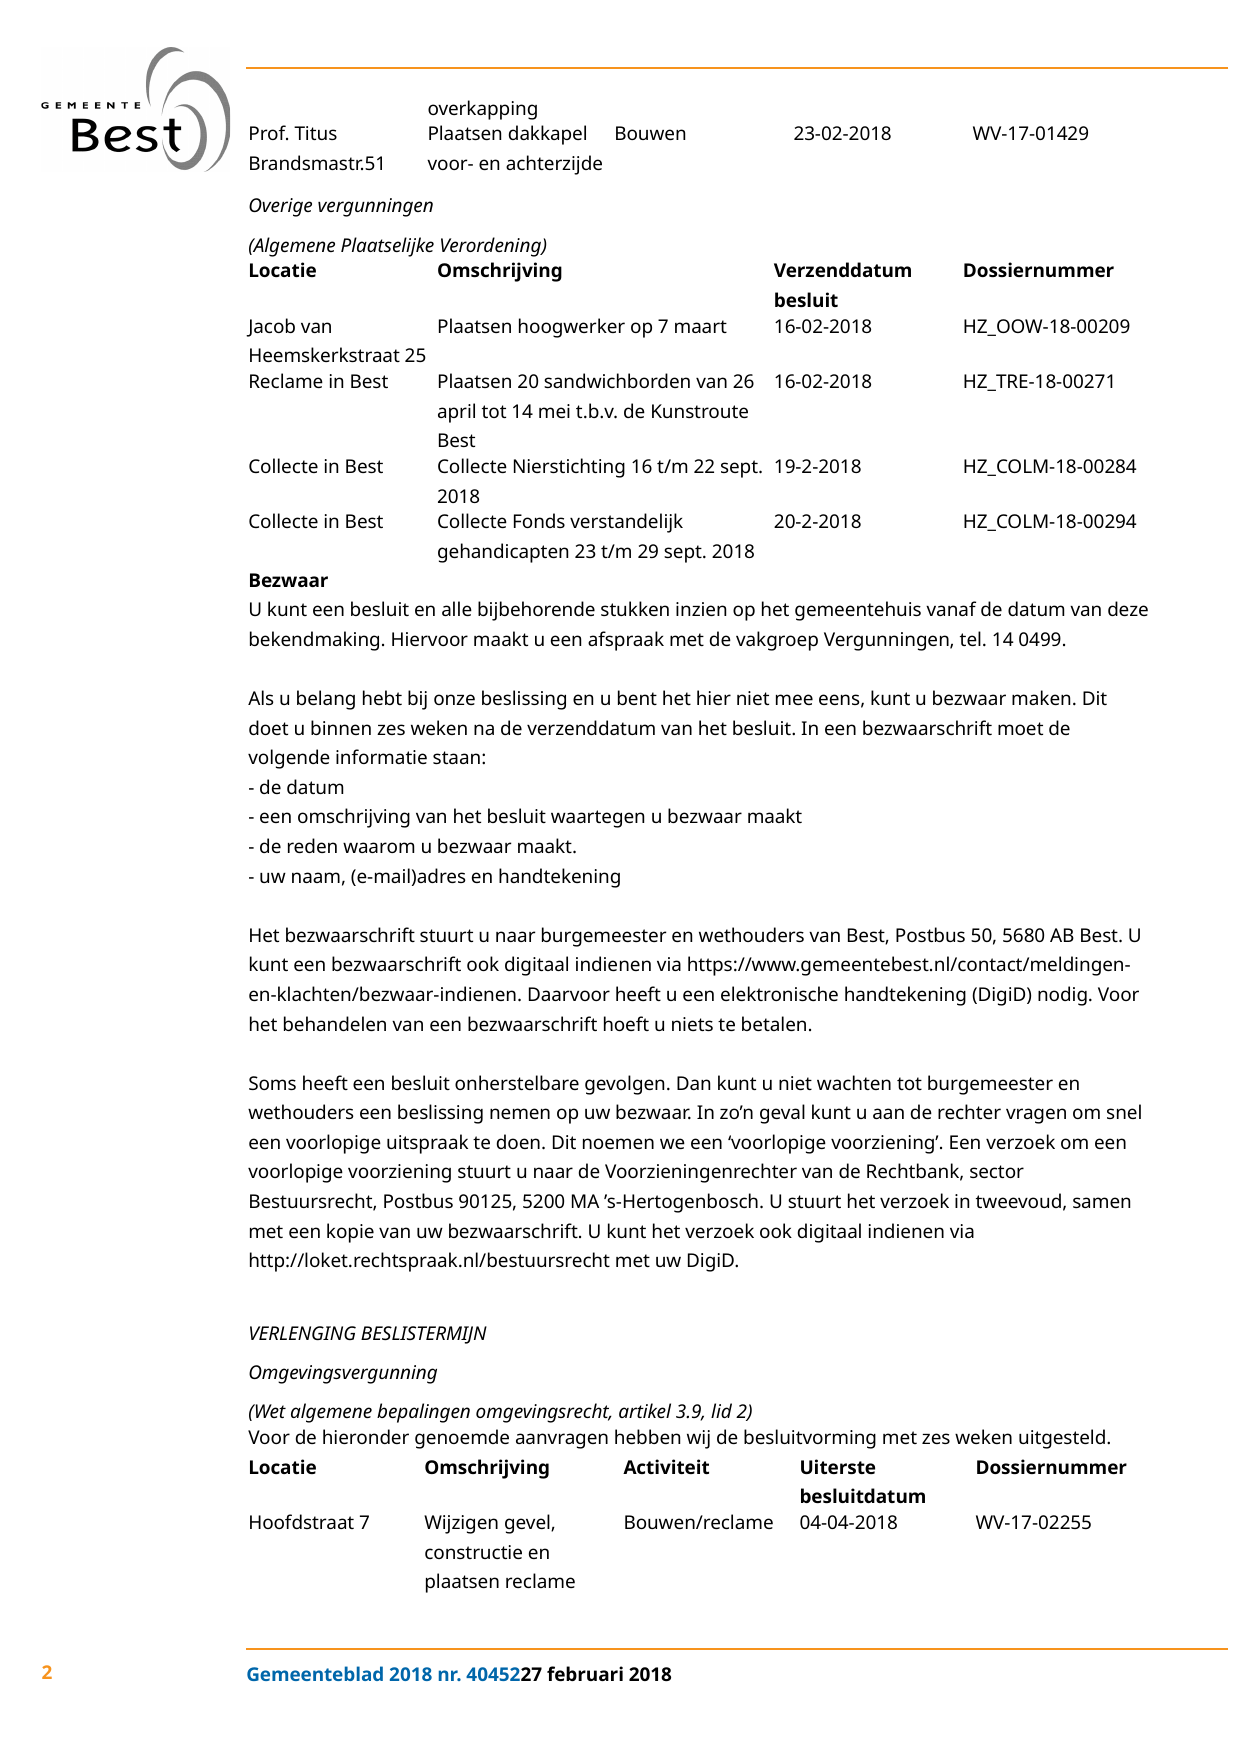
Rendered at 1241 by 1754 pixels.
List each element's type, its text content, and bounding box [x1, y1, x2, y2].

table_cell HZ_OOW-18-00209 [963, 313, 1152, 368]
table_cell Jacob van Heemskerkstraat 25 [248, 313, 437, 368]
table_header Verzenddatum besluit [774, 258, 963, 313]
table_header Dossiernummer [963, 258, 1152, 313]
text - de datum [248, 774, 1152, 800]
table_cell Collecte Nierstichting 16 t/m 22 sept. 2018 [437, 453, 774, 508]
table_cell [248, 95, 427, 121]
table_header Locatie [248, 1454, 424, 1509]
table_cell HZ_TRE-18-00271 [963, 368, 1152, 453]
table_cell Collecte in Best [248, 453, 437, 508]
table_cell Prof. Titus Brandsmastr.51 [248, 121, 427, 176]
table_cell Plaatsen dakkapel voor- en achterzijde [427, 121, 614, 176]
table_header Dossiernummer [975, 1454, 1152, 1509]
table_cell Wijzigen gevel, constructie en plaatsen reclame [424, 1510, 623, 1594]
table_cell [614, 95, 793, 121]
text Omgevingsvergunning [248, 1359, 1152, 1385]
table_cell overkapping [427, 95, 614, 121]
table_cell Plaatsen hoogwerker op 7 maart [437, 313, 774, 368]
picture [41, 47, 231, 172]
text Voor de hieronder genoemde aanvragen hebben wij de besluitvorming met zes weken uitgesteld. [248, 1424, 1152, 1450]
table_header Locatie [248, 258, 437, 313]
table_cell Collecte in Best [248, 509, 437, 564]
table_cell 23-02-2018 [793, 121, 972, 176]
table_cell [973, 95, 1152, 121]
table_cell 19-2-2018 [774, 453, 963, 508]
table_cell HZ_COLM-18-00294 [963, 509, 1152, 564]
table_cell Plaatsen 20 sandwichborden van 26 april tot 14 mei t.b.v. de Kunstroute Best [437, 368, 774, 453]
text Het bezwaarschrift stuurt u naar burgemeester en wethouders van Best, Postbus 50, 5680 AB Best. U kunt een bezwaarschrift ook digitaal indienen via https://www.gemeentebest.nl/contact/meldingen-en-klachten/bezwaar-indienen. Daarvoor heeft u een elektronische handtekening (DigiD) nodig. Voor het behandelen van een bezwaarschrift hoeft u niets te betalen. [248, 922, 1152, 1037]
table_header Activiteit [623, 1454, 799, 1509]
table_cell 04-04-2018 [799, 1510, 975, 1594]
text U kunt een besluit en alle bijbehorende stukken inzien op het gemeentehuis vanaf de datum van deze bekendmaking. Hiervoor maakt u een afspraak met de vakgroep Vergunningen, tel. 14 0499. [248, 597, 1152, 652]
table_cell Hoofdstraat 7 [248, 1510, 424, 1594]
table_cell Collecte Fonds verstandelijk gehandicapten 23 t/m 29 sept. 2018 [437, 509, 774, 564]
table_cell [793, 95, 972, 121]
table_header Omschrijving [437, 258, 774, 313]
text Bezwaar [248, 567, 1152, 593]
table_cell 16-02-2018 [774, 368, 963, 453]
table_cell HZ_COLM-18-00284 [963, 453, 1152, 508]
text - een omschrijving van het besluit waartegen u bezwaar maakt [248, 804, 1152, 829]
table_cell WV-17-01429 [973, 121, 1152, 176]
table_cell 20-2-2018 [774, 509, 963, 564]
table_cell Bouwen [614, 121, 793, 176]
text Overige vergunningen [248, 193, 1152, 218]
table_cell 16-02-2018 [774, 313, 963, 368]
text VERLENGING BESLISTERMIJN [248, 1320, 1152, 1346]
table_cell WV-17-02255 [975, 1510, 1152, 1594]
text (Algemene Plaatselijke Verordening) [248, 232, 1152, 258]
text Als u belang hebt bij onze beslissing en u bent het hier niet mee eens, kunt u bezwaar maken. Dit doet u binnen zes weken na de verzenddatum van het besluit. In een bezwaarschrift moet de volgende informatie staan: [248, 685, 1152, 770]
text (Wet algemene bepalingen omgevingsrecht, artikel 3.9, lid 2) [248, 1399, 1152, 1424]
table_header Omschrijving [424, 1454, 623, 1509]
text Soms heeft een besluit onherstelbare gevolgen. Dan kunt u niet wachten tot burgemeester en wethouders een beslissing nemen op uw bezwaar. In zo’n geval kunt u aan de rechter vragen om snel een voorlopige uitspraak te doen. Dit noemen we een ‘voorlopige voorziening’. Een verzoek om een voorlopige voorziening stuurt u naar de Voorzieningenrechter van de Rechtbank, sector Bestuursrecht, Postbus 90125, 5200 MA ’s-Hertogenbosch. U stuurt het verzoek in tweevoud, samen met een kopie van uw bezwaarschrift. U kunt het verzoek ook digitaal indienen via http://loket.rechtspraak.nl/bestuursrecht met uw DigiD. [248, 1070, 1152, 1273]
text - uw naam, (e-mail)adres en handtekening [248, 863, 1152, 889]
table_cell Bouwen/reclame [623, 1510, 799, 1594]
table_cell Reclame in Best [248, 368, 437, 453]
text - de reden waarom u bezwaar maakt. [248, 833, 1152, 859]
table_header Uiterste besluitdatum [799, 1454, 975, 1509]
